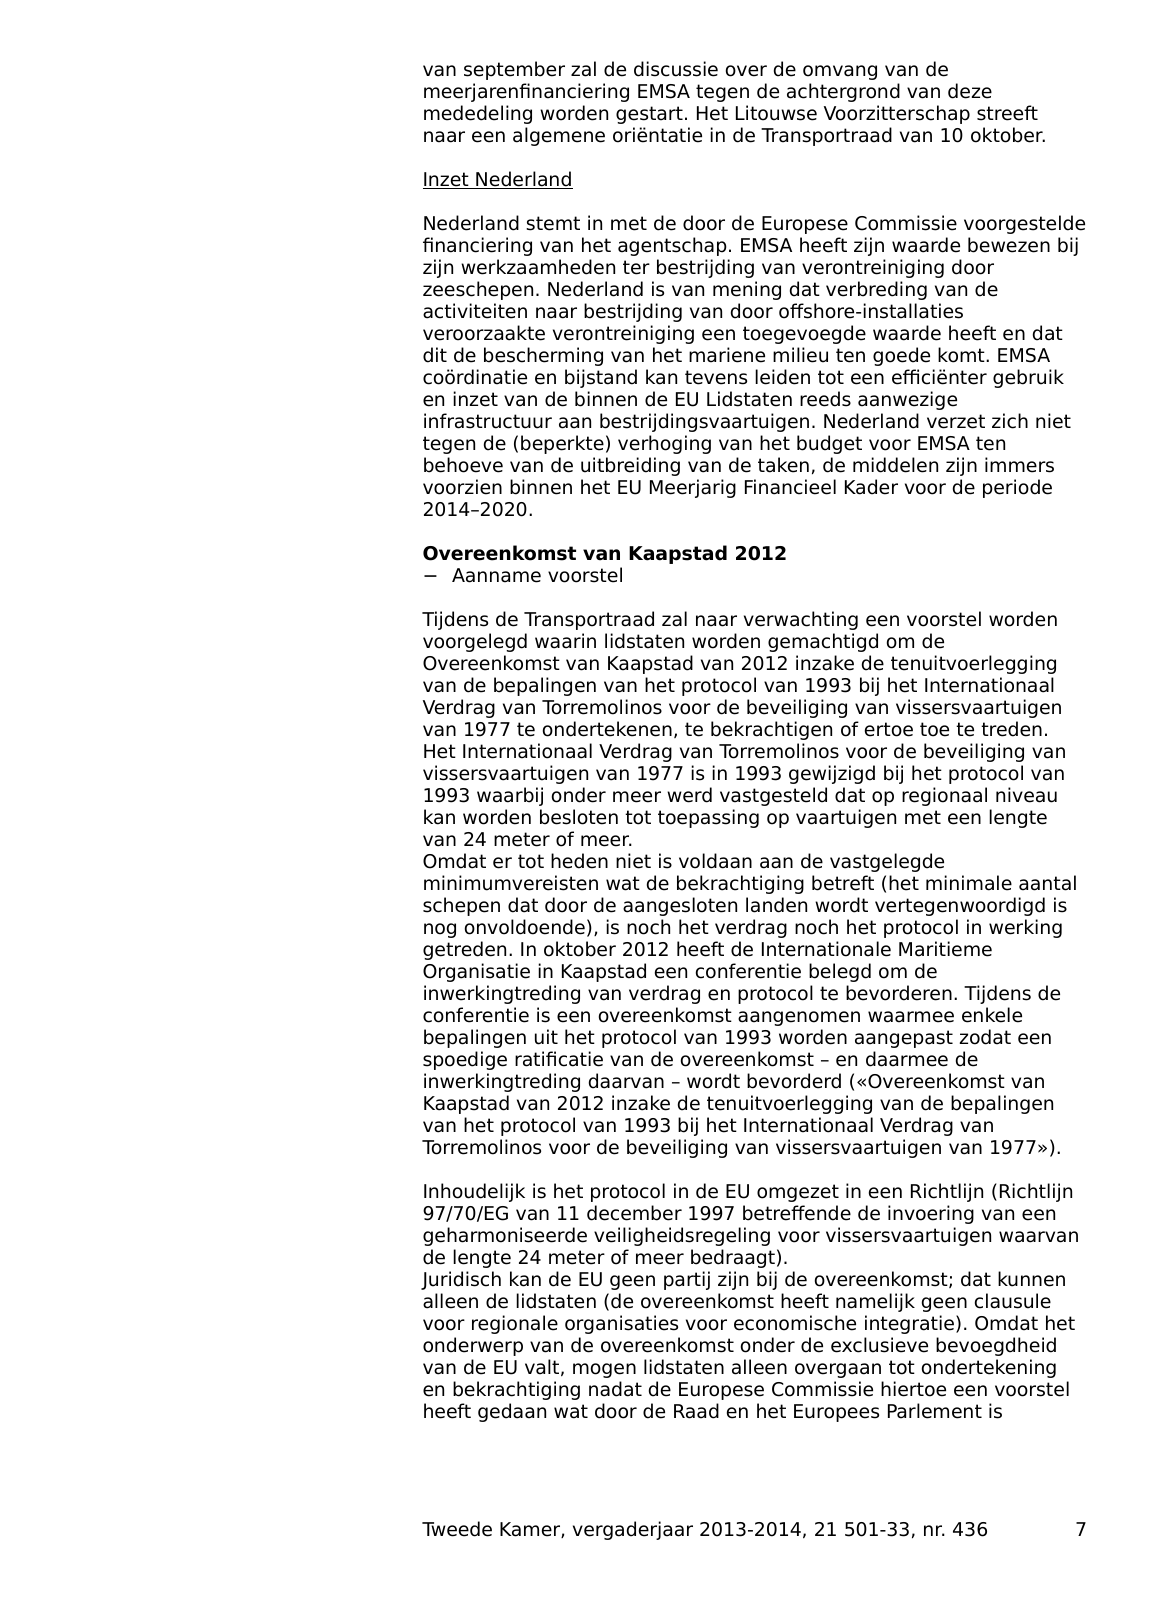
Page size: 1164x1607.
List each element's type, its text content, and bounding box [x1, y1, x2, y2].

text − Aanname voorstel [422, 565, 1087, 587]
text Tijdens de Transportraad zal naar verwachting een voorstel worden voorgelegd waarin lidstaten worden gemachtigd om de Overeenkomst van Kaapstad van 2012 inzake de tenuitvoerlegging van de bepalingen van het protocol van 1993 bij het Internationaal Verdrag van Torremolinos voor de beveiliging van vissersvaartuigen van 1977 te ondertekenen, te bekrachtigen of ertoe toe te treden. Het Internationaal Verdrag van Torremolinos voor de beveiliging van vissersvaartuigen van 1977 is in 1993 gewijzigd bij het protocol van 1993 waarbij onder meer werd vastgesteld dat op regionaal niveau kan worden besloten tot toepassing op vaartuigen met een lengte van 24 meter of meer. [422, 609, 1087, 851]
text Inhoudelijk is het protocol in de EU omgezet in een Richtlijn (Richtlijn 97/70/EG van 11 december 1997 betreffende de invoering van een geharmoniseerde veiligheidsregeling voor vissersvaartuigen waarvan de lengte 24 meter of meer bedraagt). [422, 1181, 1087, 1269]
text Juridisch kan de EU geen partij zijn bij de overeenkomst; dat kunnen alleen de lidstaten (de overeenkomst heeft namelijk geen clausule voor regionale organisaties voor economische integratie). Omdat het onderwerp van de overeenkomst onder de exclusieve bevoegdheid van de EU valt, mogen lidstaten alleen overgaan tot ondertekening en bekrachtiging nadat de Europese Commissie hiertoe een voorstel heeft gedaan wat door de Raad en het Europees Parlement is [422, 1269, 1087, 1423]
text van september zal de discussie over de omvang van de meerjarenfinanciering EMSA tegen de achtergrond van deze mededeling worden gestart. Het Litouwse Voorzitterschap streeft naar een algemene oriëntatie in de Transportraad van 10 oktober. [422, 59, 1087, 147]
text Omdat er tot heden niet is voldaan aan de vastgelegde minimumvereisten wat de bekrachtiging betreft (het minimale aantal schepen dat door de aangesloten landen wordt vertegenwoordigd is nog onvoldoende), is noch het verdrag noch het protocol in werking getreden. In oktober 2012 heeft de Internationale Maritieme Organisatie in Kaapstad een conferentie belegd om de inwerkingtreding van verdrag en protocol te bevorderen. Tijdens de conferentie is een overeenkomst aangenomen waarmee enkele bepalingen uit het protocol van 1993 worden aangepast zodat een spoedige ratificatie van de overeenkomst – en daarmee de inwerkingtreding daarvan – wordt bevorderd («Overeenkomst van Kaapstad van 2012 inzake de tenuitvoerlegging van de bepalingen van het protocol van 1993 bij het Internationaal Verdrag van Torremolinos voor de beveiliging van vissersvaartuigen van 1977»). [422, 851, 1087, 1159]
text Overeenkomst van Kaapstad 2012 [422, 543, 1087, 565]
text Nederland stemt in met de door de Europese Commissie voorgestelde financiering van het agentschap. EMSA heeft zijn waarde bewezen bij zijn werkzaamheden ter bestrijding van verontreiniging door zeeschepen. Nederland is van mening dat verbreding van de activiteiten naar bestrijding van door offshore-installaties veroorzaakte verontreiniging een toegevoegde waarde heeft en dat dit de bescherming van het mariene milieu ten goede komt. EMSA coördinatie en bijstand kan tevens leiden tot een efficiënter gebruik en inzet van de binnen de EU Lidstaten reeds aanwezige infrastructuur aan bestrijdingsvaartuigen. Nederland verzet zich niet tegen de (beperkte) verhoging van het budget voor EMSA ten behoeve van de uitbreiding van de taken, de middelen zijn immers voorzien binnen het EU Meerjarig Financieel Kader voor de periode 2014–2020. [422, 213, 1087, 521]
subtitle Inzet Nederland [422, 169, 1087, 191]
